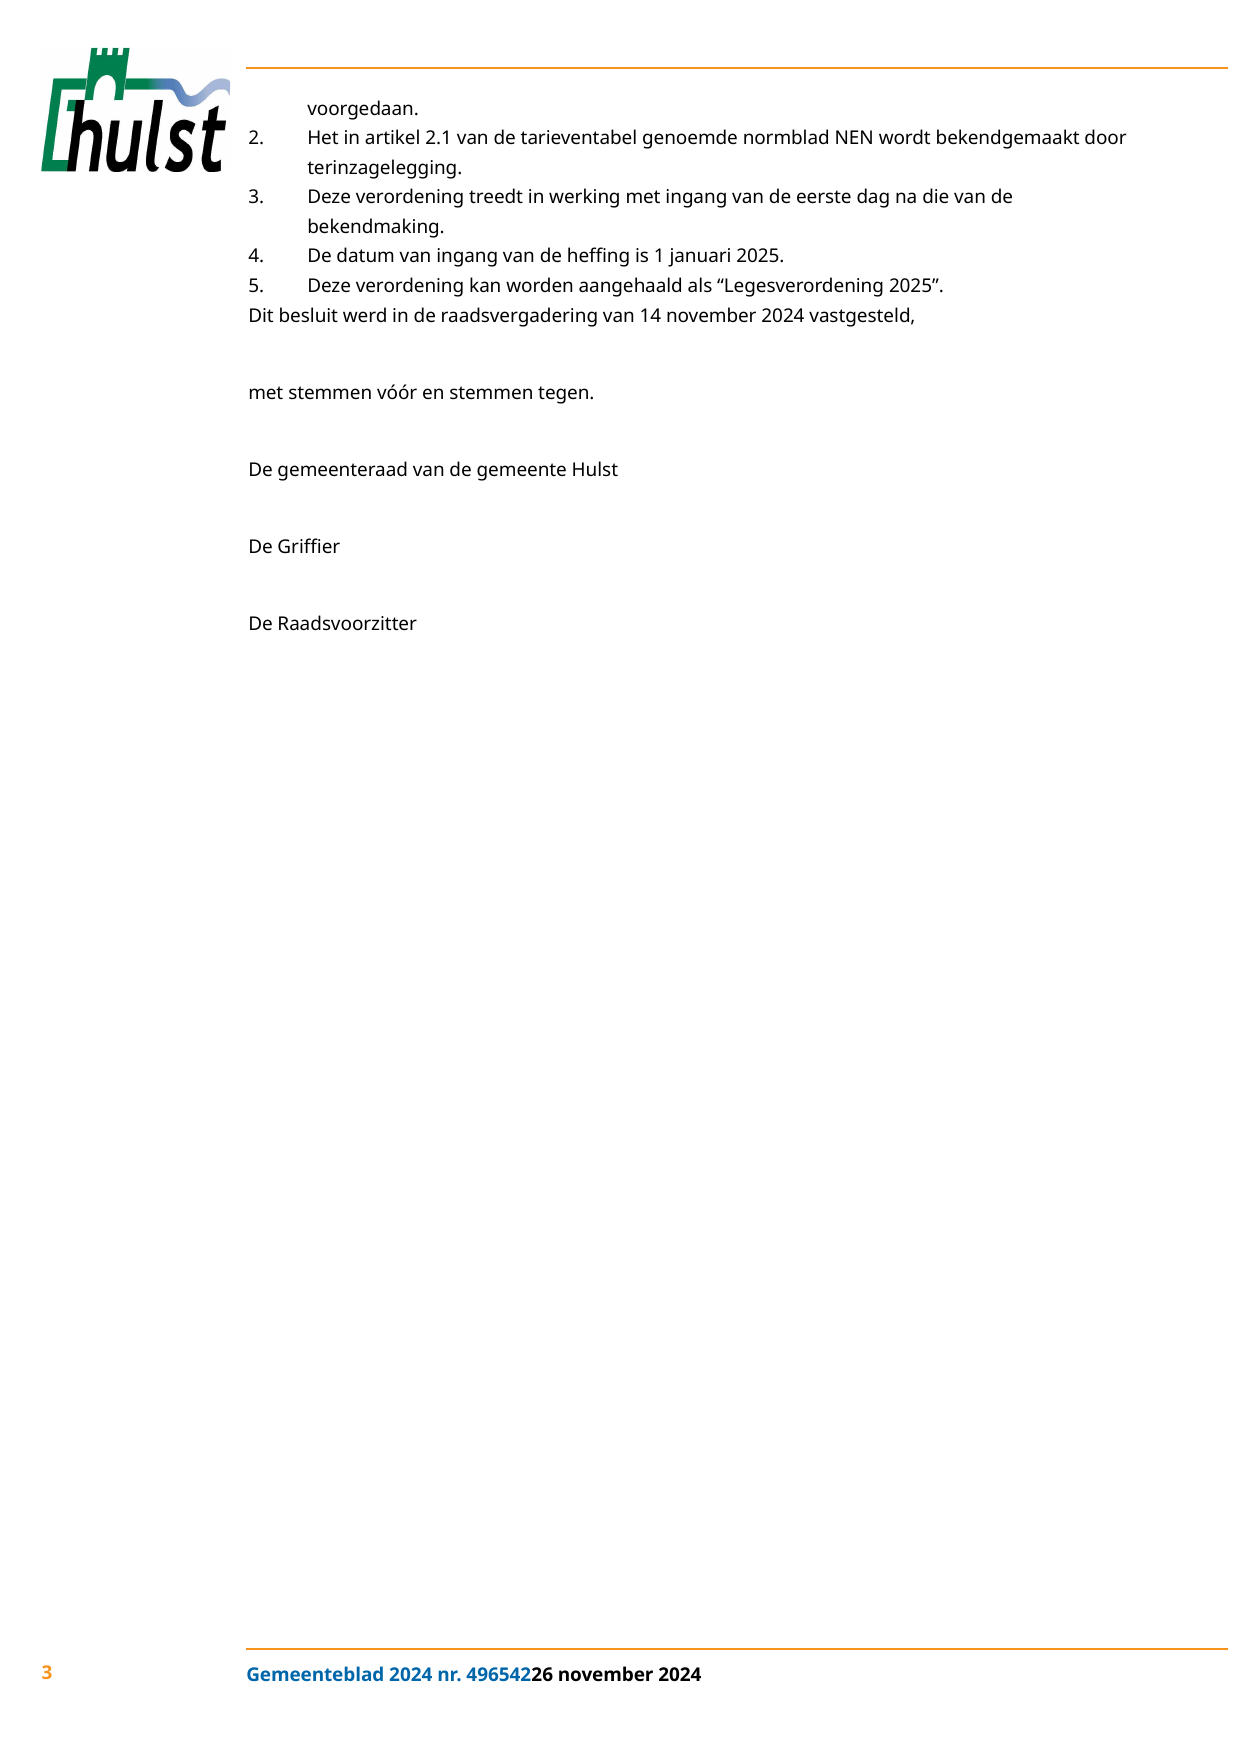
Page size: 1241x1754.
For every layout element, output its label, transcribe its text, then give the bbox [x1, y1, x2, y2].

text De Raadsvoorzitter [248, 611, 1152, 636]
list voorgedaan. [248, 95, 1152, 121]
list De datum van ingang van de heffing is 1 januari 2025. [248, 243, 1152, 268]
text Dit besluit werd in de raadsvergadering van 14 november 2024 vastgesteld, [248, 302, 1152, 328]
text De gemeenteraad van de gemeente Hulst [248, 456, 1152, 482]
list Deze verordening kan worden aangehaald als “Legesverordening 2025”. [248, 272, 1152, 298]
picture [41, 47, 231, 172]
text De Griffier [248, 533, 1152, 559]
list Het in artikel 2.1 van de tarieventabel genoemde normblad NEN wordt bekendgemaakt door terinzagelegging. [248, 124, 1152, 180]
list Deze verordening treedt in werking met ingang van de eerste dag na die van de bekendmaking. [248, 183, 1152, 239]
text met stemmen vóór en stemmen tegen. [248, 379, 1152, 405]
